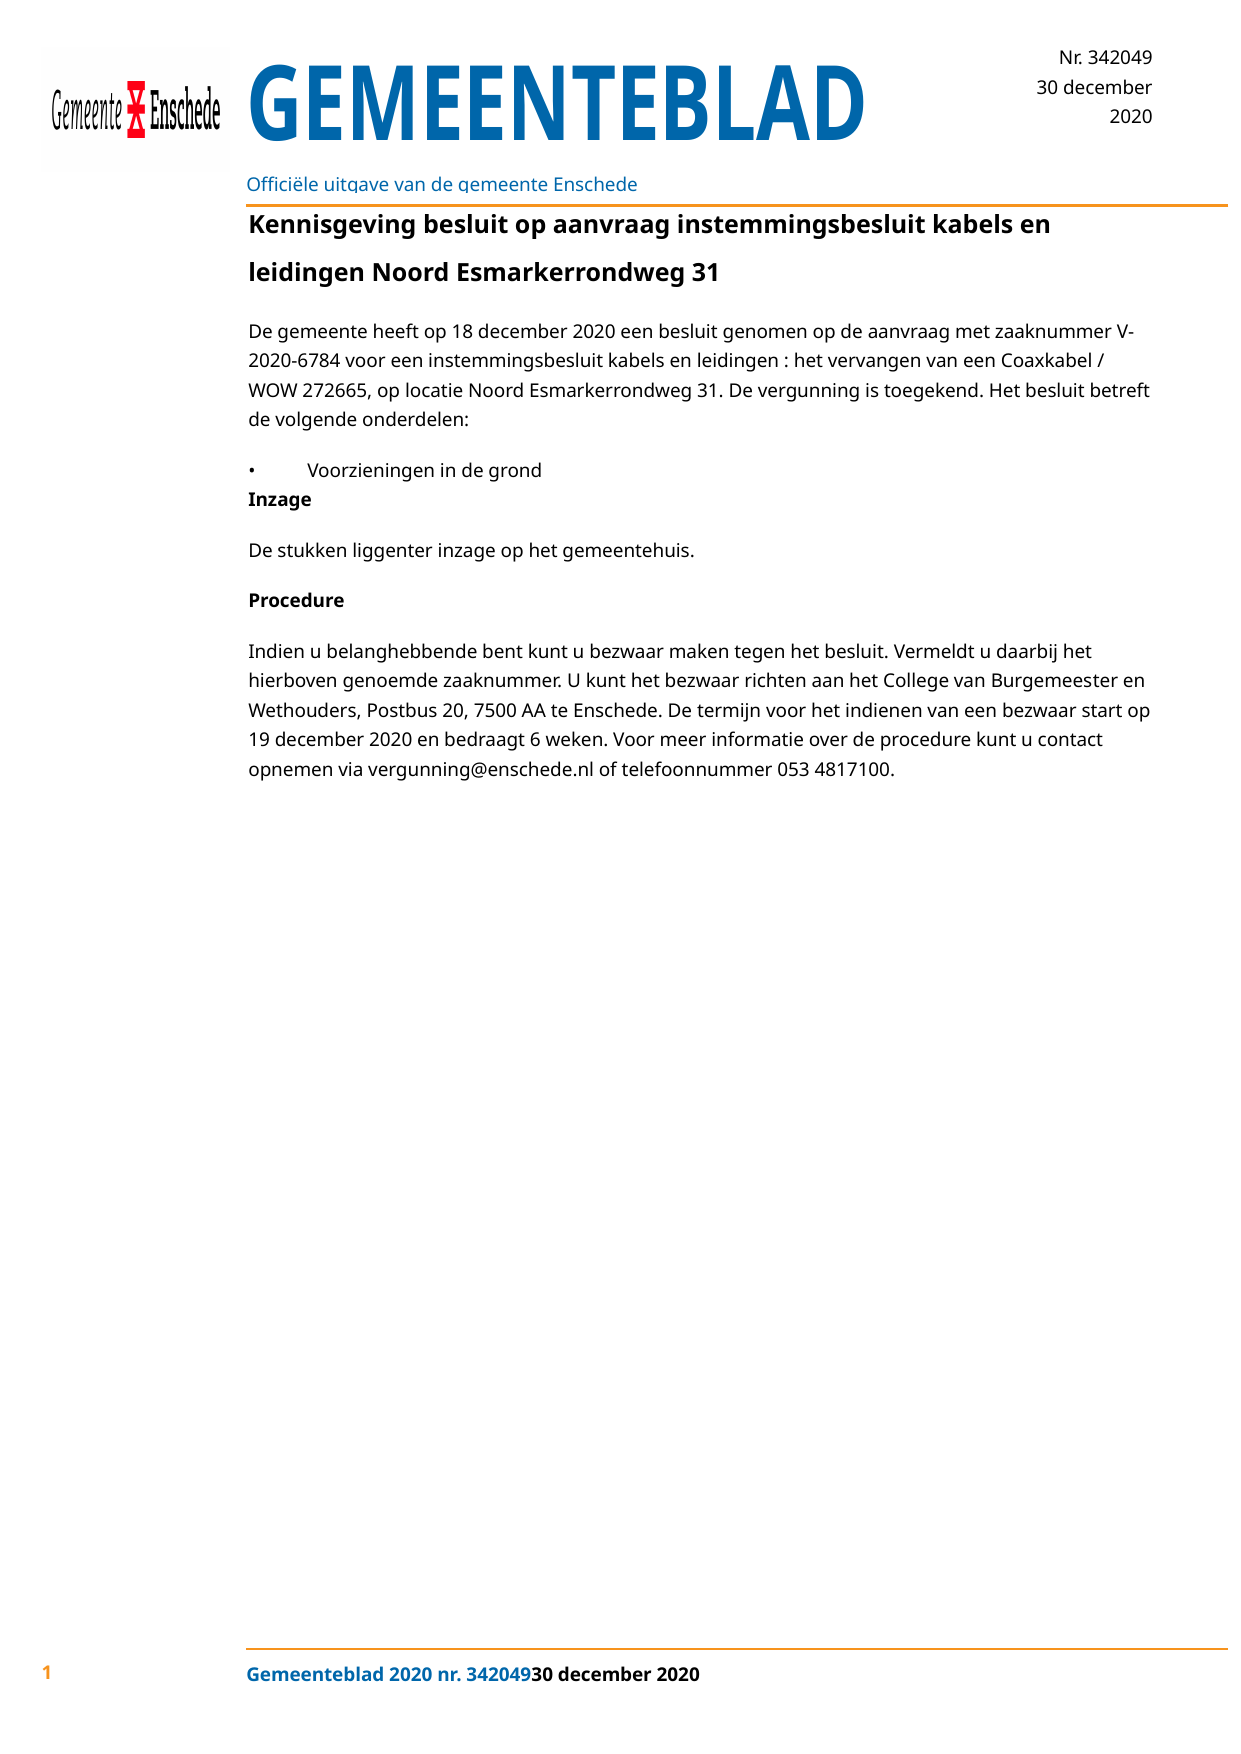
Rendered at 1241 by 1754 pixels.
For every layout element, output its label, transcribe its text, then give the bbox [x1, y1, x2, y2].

text Kennisgeving besluit op aanvraag instemmingsbesluit kabels en leidingen Noord Esmarkerrondweg 31 [248, 207, 1152, 288]
text Inzage [248, 487, 1152, 512]
list Voorzieningen in de grond [248, 457, 1152, 483]
text Procedure [248, 587, 1152, 613]
text De stukken liggenter inzage op het gemeentehuis. [248, 537, 1152, 563]
picture [41, 47, 231, 172]
text Indien u belanghebbende bent kunt u bezwaar maken tegen het besluit. Vermeldt u daarbij het hierboven genoemde zaaknummer. U kunt het bezwaar richten aan het College van Burgemees­ter en Wethouders, Postbus 20, 7500 AA te Enschede. De termijn voor het indienen van een bezwaar start op 19 december 2020 en bedraagt 6 weken. Voor meer informatie over de procedure kunt u contact opnemen via vergunning@enschede.nl of telefoonnummer 053 4817100. [248, 638, 1152, 782]
text De gemeente heeft op 18 december 2020 een besluit genomen op de aanvraag met zaaknummer V-2020-6784 voor een instemmingsbesluit kabels en leidingen : het vervangen van een Coaxkabel / WOW 272665, op locatie Noord Esmarkerrondweg 31. De vergunning is toegekend. Het besluit betreft de volgende onderdelen: [248, 318, 1152, 432]
